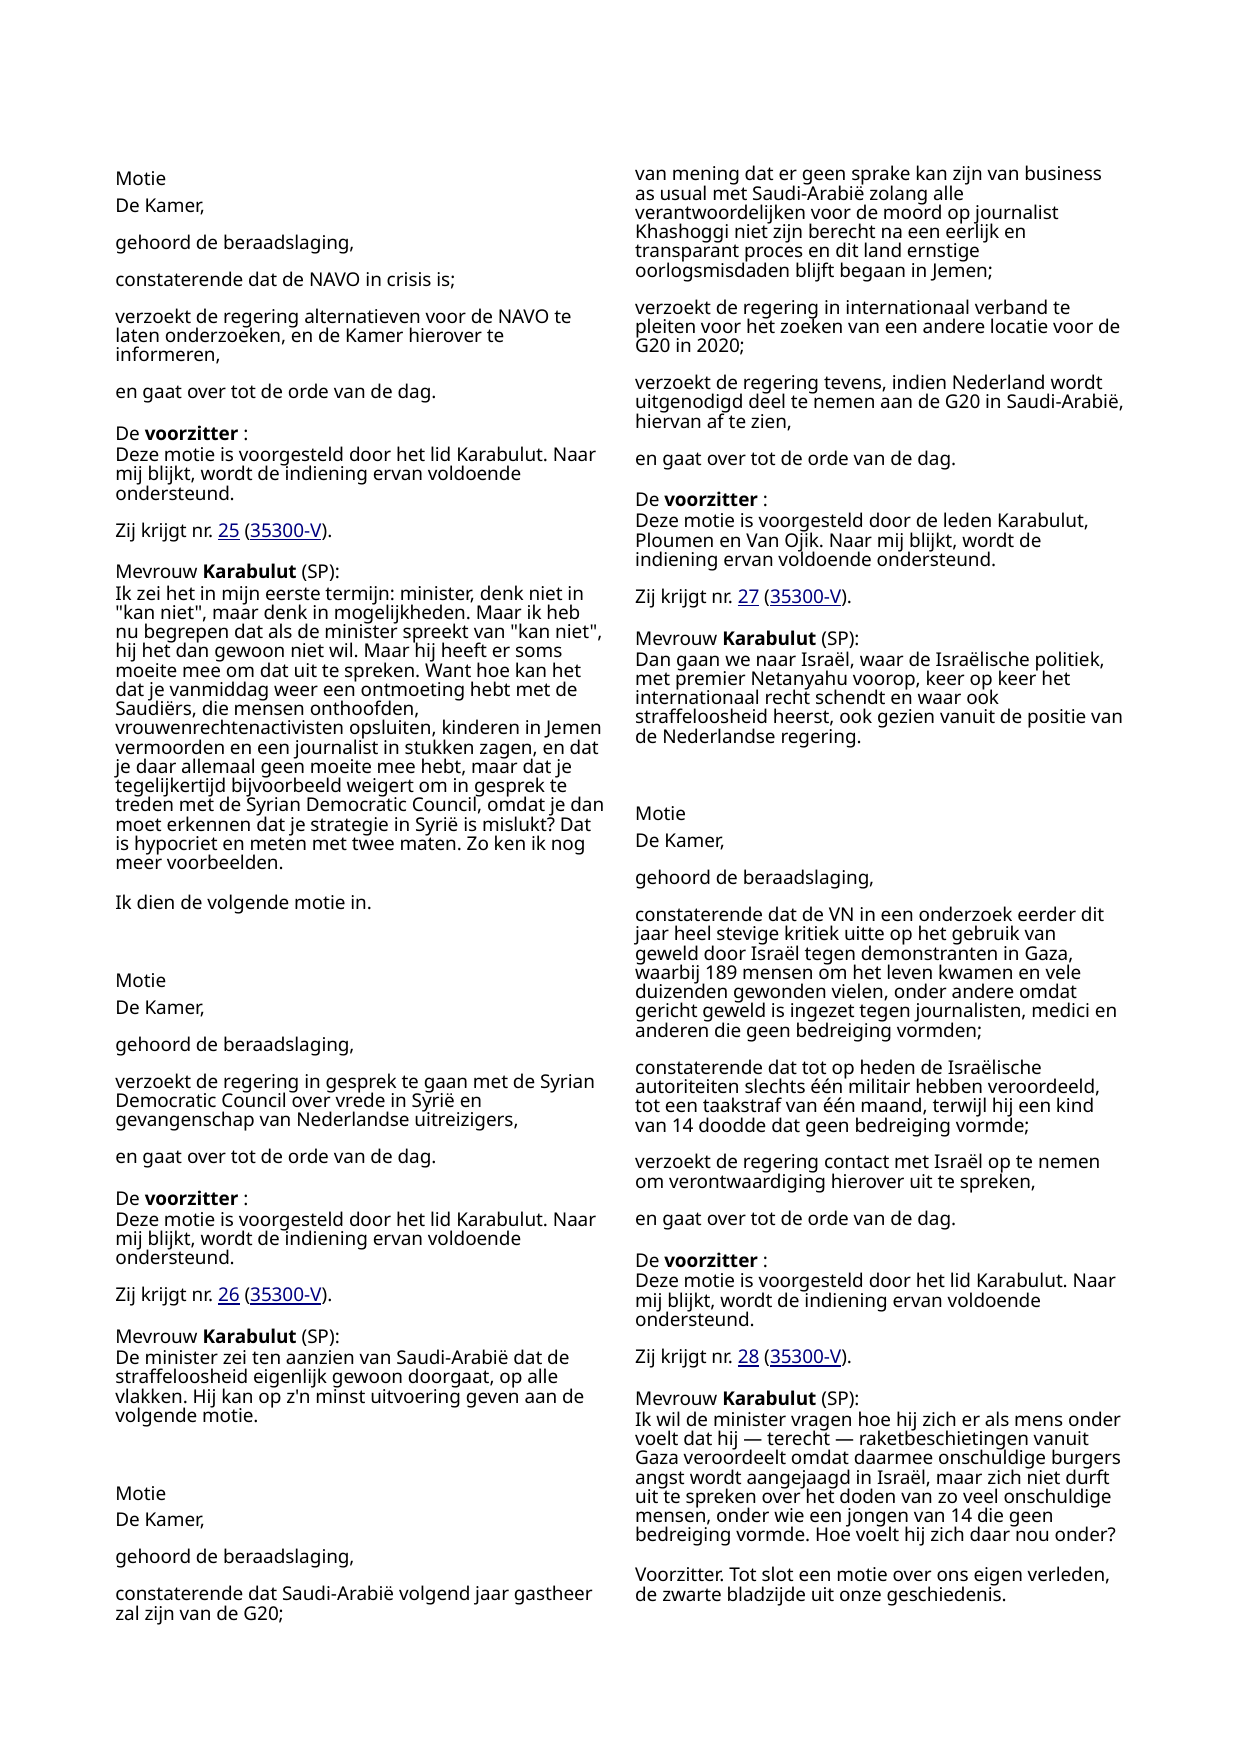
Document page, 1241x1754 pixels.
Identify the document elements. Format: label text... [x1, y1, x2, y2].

text gehoord de beraadslaging, [635, 869, 1125, 888]
text en gaat over tot de orde van de dag. [635, 1210, 1125, 1229]
text constaterende dat Saudi-Arabië volgend jaar gastheer zal zijn van de G20; [115, 1585, 605, 1624]
text Ik wil de minister vragen hoe hij zich er als mens onder voelt dat hij — terecht — raketbeschietingen vanuit Gaza veroordeelt omdat daarmee onschuldige burgers angst wordt aangejaagd in Israël, maar zich niet durft uit te spreken over het doden van zo veel onschuldige mensen, onder wie een jongen van 14 die geen bedreiging vormde. Hoe voelt hij zich daar nou onder? [635, 1411, 1125, 1546]
text verzoekt de regering in gesprek te gaan met de Syrian Democratic Council over vrede in Syrië en gevangenschap van Nederlandse uitreizigers, [115, 1073, 605, 1130]
text Zij krijgt nr. 26 (35300-V). [115, 1286, 605, 1306]
text van mening dat er geen sprake kan zijn van business as usual met Saudi-Arabië zolang alle verantwoordelijken voor de moord op journalist Khashoggi niet zijn berecht na een eerlijk en transparant proces en dit land ernstige oorlogsmisdaden blijft begaan in Jemen; [635, 165, 1125, 281]
text constaterende dat de NAVO in crisis is; [115, 271, 605, 290]
text Dan gaan we naar Israël, waar de Israëlische politiek, met premier Netanyahu voorop, keer op keer het internationaal recht schendt en waar ook straffeloosheid heerst, ook gezien vanuit de positie van de Nederlandse regering. [635, 651, 1125, 747]
text verzoekt de regering contact met Israël op te nemen om verontwaardiging hierover uit te spreken, [635, 1153, 1125, 1192]
text Zij krijgt nr. 25 (35300-V). [115, 522, 605, 541]
text De minister zei ten aanzien van Saudi-Arabië dat de straffeloosheid eigenlijk gewoon doorgaat, op alle vlakken. Hij kan op z'n minst uitvoering geven aan de volgende motie. [115, 1349, 605, 1426]
text De Kamer, [115, 999, 605, 1018]
text De Kamer, [115, 1511, 605, 1531]
text De voorzitter : [635, 487, 1125, 512]
text De voorzitter : [115, 420, 605, 446]
text Mevrouw Karabulut (SP): [635, 625, 1125, 651]
text Motie [635, 801, 1125, 826]
text constaterende dat tot op heden de Israëlische autoriteiten slechts één militair hebben veroordeeld, tot een taakstraf van één maand, terwijl hij een kind van 14 doodde dat geen bedreiging vormde; [635, 1059, 1125, 1136]
text Mevrouw Karabulut (SP): [115, 559, 605, 584]
text Mevrouw Karabulut (SP): [635, 1385, 1125, 1411]
text verzoekt de regering alternatieven voor de NAVO te laten onderzoeken, en de Kamer hierover te informeren, [115, 308, 605, 366]
text en gaat over tot de orde van de dag. [635, 450, 1125, 469]
text Zij krijgt nr. 27 (35300-V). [635, 588, 1125, 607]
text gehoord de beraadslaging, [115, 234, 605, 253]
text constaterende dat de VN in een onderzoek eerder dit jaar heel stevige kritiek uitte op het gebruik van geweld door Israël tegen demonstranten in Gaza, waarbij 189 mensen om het leven kwamen en vele duizenden gewonden vielen, onder andere omdat gericht geweld is ingezet tegen journalisten, medici en anderen die geen bedreiging vormden; [635, 906, 1125, 1041]
text De voorzitter : [635, 1247, 1125, 1272]
text Zij krijgt nr. 28 (35300-V). [635, 1348, 1125, 1367]
text Motie [115, 967, 605, 993]
text Deze motie is voorgesteld door de leden Karabulut, Ploumen en Van Ojik. Naar mij blijkt, wordt de indiening ervan voldoende ondersteund. [635, 512, 1125, 570]
text verzoekt de regering in internationaal verband te pleiten voor het zoeken van een andere locatie voor de G20 in 2020; [635, 299, 1125, 356]
text Voorzitter. Tot slot een motie over ons eigen verleden, de zwarte bladzijde uit onze geschiedenis. [635, 1566, 1125, 1605]
text Mevrouw Karabulut (SP): [115, 1323, 605, 1349]
text De Kamer, [635, 832, 1125, 851]
text Ik dien de volgende motie in. [115, 894, 605, 913]
text Deze motie is voorgesteld door het lid Karabulut. Naar mij blijkt, wordt de indiening ervan voldoende ondersteund. [115, 446, 605, 504]
text Deze motie is voorgesteld door het lid Karabulut. Naar mij blijkt, wordt de indiening ervan voldoende ondersteund. [115, 1211, 605, 1269]
text gehoord de beraadslaging, [115, 1036, 605, 1055]
text verzoekt de regering tevens, indien Nederland wordt uitgenodigd deel te nemen aan de G20 in Saudi-Arabië, hiervan af te zien, [635, 374, 1125, 432]
text Motie [115, 1480, 605, 1505]
text en gaat over tot de orde van de dag. [115, 383, 605, 403]
text en gaat over tot de orde van de dag. [115, 1148, 605, 1167]
text Deze motie is voorgesteld door het lid Karabulut. Naar mij blijkt, wordt de indiening ervan voldoende ondersteund. [635, 1272, 1125, 1330]
text De Kamer, [115, 197, 605, 216]
text Motie [115, 165, 605, 191]
text De voorzitter : [115, 1185, 605, 1211]
text Ik zei het in mijn eerste termijn: minister, denk niet in "kan niet", maar denk in mogelijkheden. Maar ik heb nu begrepen dat als de minister spreekt van "kan niet", hij het dan gewoon niet wil. Maar hij heeft er soms moeite mee om dat uit te spreken. Want hoe kan het dat je vanmiddag weer een ontmoeting hebt met de Saudiërs, die mensen onthoofden, vrouwenrechtenactivisten opsluiten, kinderen in Jemen vermoorden en een journalist in stukken zagen, en dat je daar allemaal geen moeite mee hebt, maar dat je tegelijkertijd bijvoorbeeld weigert om in gesprek te treden met de Syrian Democratic Council, omdat je dan moet erkennen dat je strategie in Syrië is mislukt? Dat is hypocriet en meten met twee maten. Zo ken ik nog meer voorbeelden. [115, 584, 605, 873]
text gehoord de beraadslaging, [115, 1548, 605, 1568]
